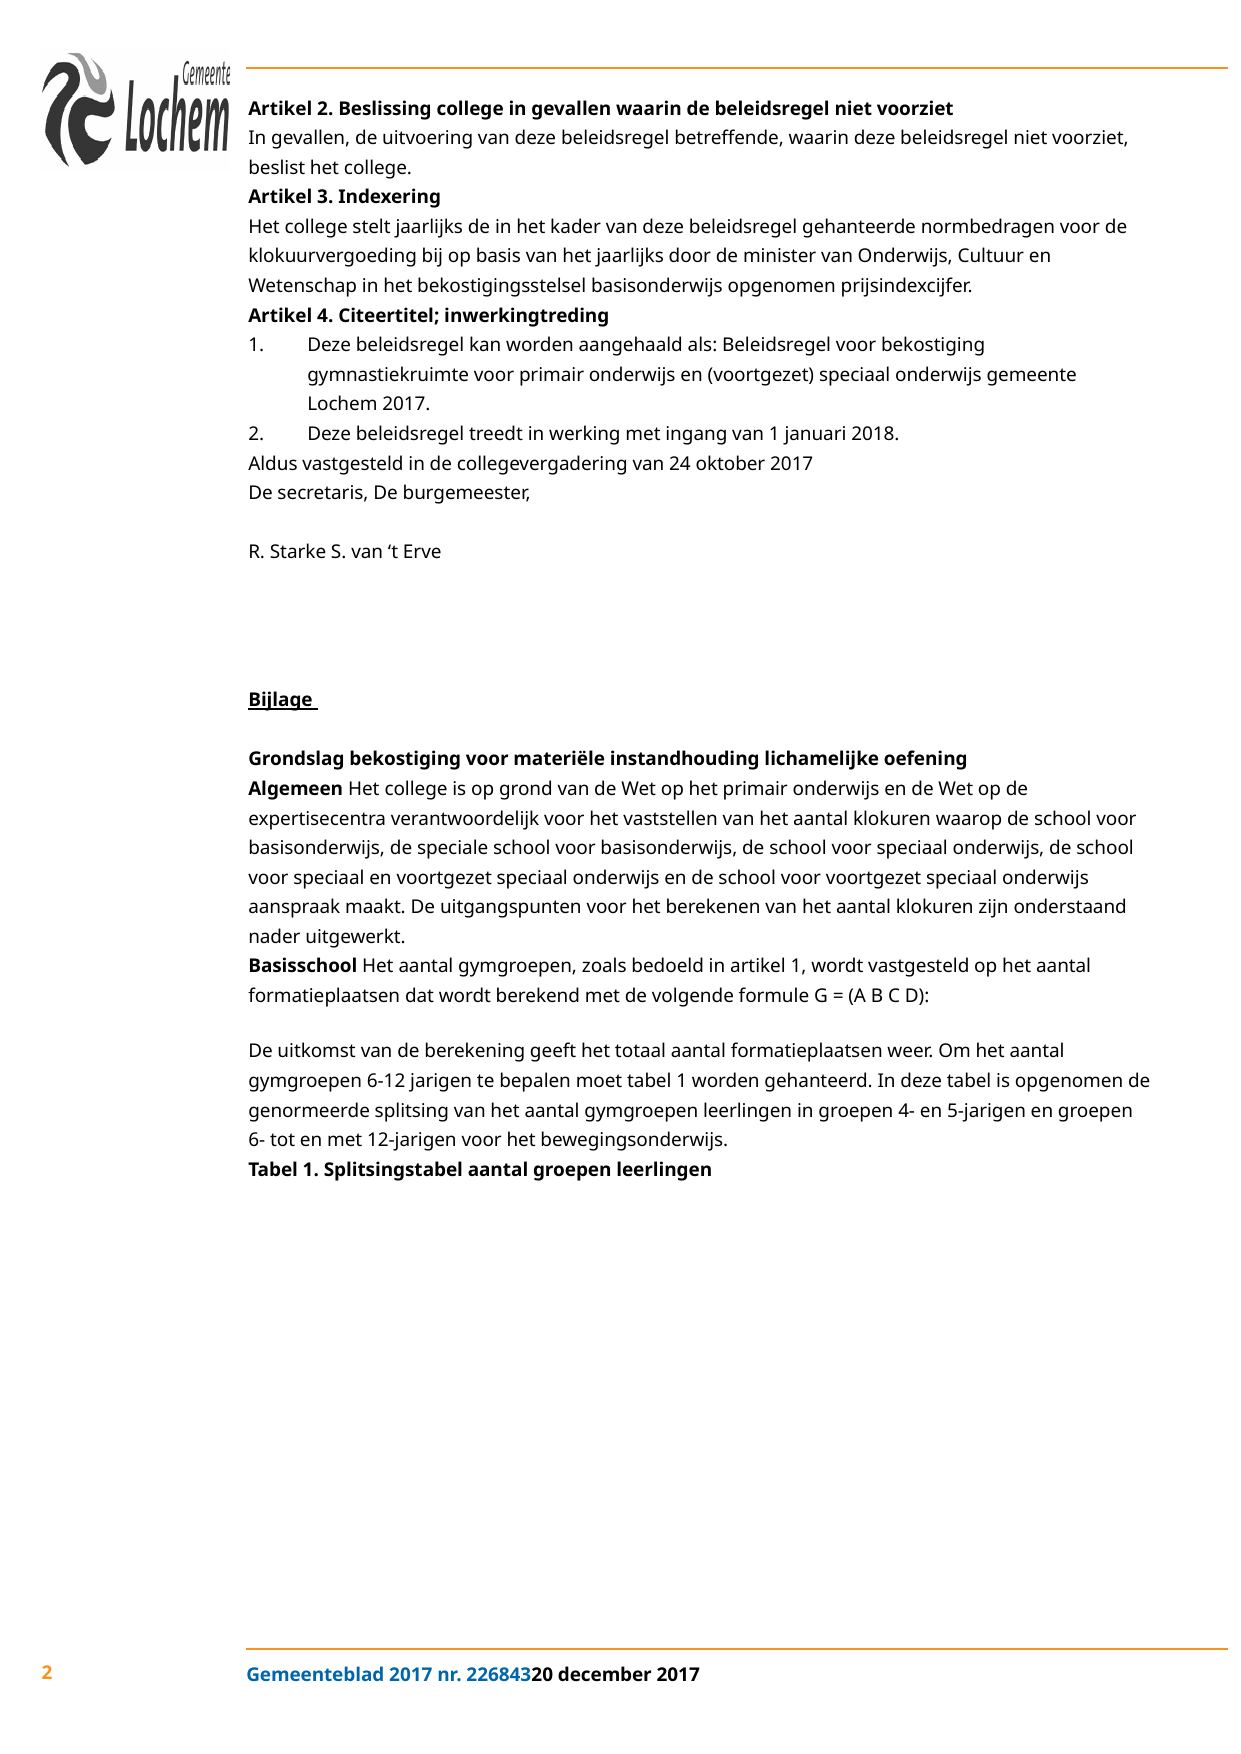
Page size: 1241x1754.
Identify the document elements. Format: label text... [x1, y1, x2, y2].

text Artikel 3. Indexering [248, 183, 1152, 209]
text De uitkomst van de berekening geeft het totaal aantal formatieplaatsen weer. Om het aantal gymgroepen 6-12 jarigen te bepalen moet tabel 1 worden gehanteerd. In deze tabel is opgenomen de genormeerde splitsing van het aantal gymgroepen leerlingen in groepen 4- en 5-jarigen en groepen 6- tot en met 12-jarigen voor het bewegingsonderwijs. [248, 1038, 1152, 1152]
text Bijlage [248, 686, 1152, 712]
list Deze beleidsregel treedt in werking met ingang van 1 januari 2018. [248, 420, 1152, 446]
picture [41, 47, 231, 172]
text De secretaris, De burgemeester, [248, 479, 1152, 505]
text Tabel 1. Splitsingstabel aantal groepen leerlingen [248, 1156, 1152, 1182]
text Artikel 2. Beslissing college in gevallen waarin de beleidsregel niet voorziet [248, 95, 1152, 121]
text Aldus vastgesteld in de collegevergadering van 24 oktober 2017 [248, 450, 1152, 476]
text In gevallen, de uitvoering van deze beleidsregel betreffende, waarin deze beleidsregel niet voorziet, beslist het college. [248, 124, 1152, 180]
text Het college stelt jaarlijks de in het kader van deze beleidsregel gehanteerde normbedragen voor de klokuurvergoeding bij op basis van het jaarlijks door de minister van Onderwijs, Cultuur en Wetenschap in het bekostigingsstelsel basisonderwijs opgenomen prijsindexcijfer. [248, 213, 1152, 298]
list Deze beleidsregel kan worden aangehaald als: Beleidsregel voor bekostiging gymnastiekruimte voor primair onderwijs en (voortgezet) speciaal onderwijs gemeente Lochem 2017. [248, 331, 1152, 416]
text Grondslag bekostiging voor materiële instandhouding lichamelijke oefening [248, 746, 1152, 771]
text Artikel 4. Citeertitel; inwerkingtreding [248, 302, 1152, 328]
text R. Starke S. van ‘t Erve [248, 538, 1152, 564]
text Basisschool Het aantal gymgroepen, zoals bedoeld in artikel 1, wordt vastgesteld op het aantal formatieplaatsen dat wordt berekend met de volgende formule G = (A B C D): [248, 953, 1152, 1008]
text Algemeen Het college is op grond van de Wet op het primair onderwijs en de Wet op de expertisecentra verantwoordelijk voor het vaststellen van het aantal klokuren waarop de school voor basisonderwijs, de speciale school voor basisonderwijs, de school voor speciaal onderwijs, de school voor speciaal en voortgezet speciaal onderwijs en de school voor voortgezet speciaal onderwijs aanspraak maakt. De uitgangspunten voor het berekenen van het aantal klokuren zijn onderstaand nader uitgewerkt. [248, 775, 1152, 949]
